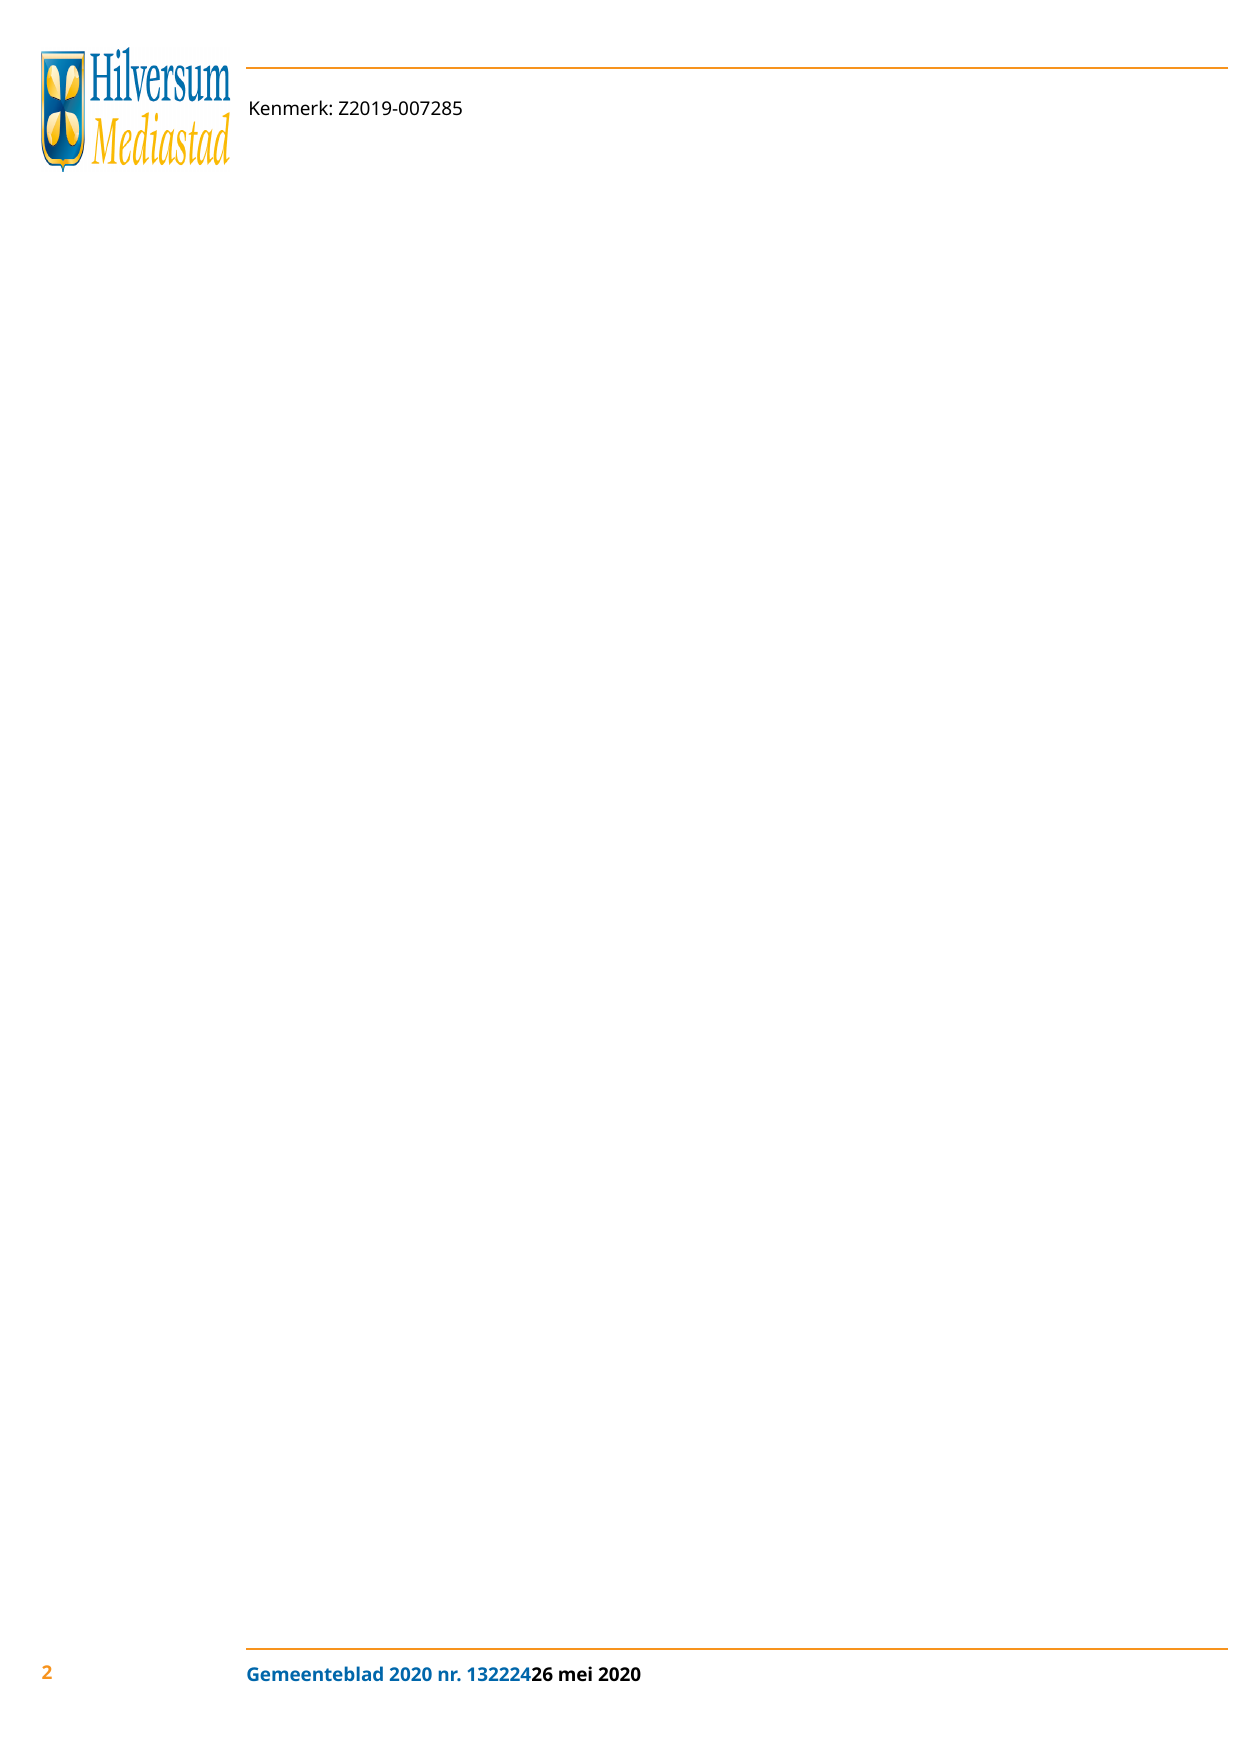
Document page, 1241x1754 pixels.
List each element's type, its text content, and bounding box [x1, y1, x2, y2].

text Kenmerk: Z2019-007285 [248, 95, 1152, 121]
picture [41, 47, 231, 172]
